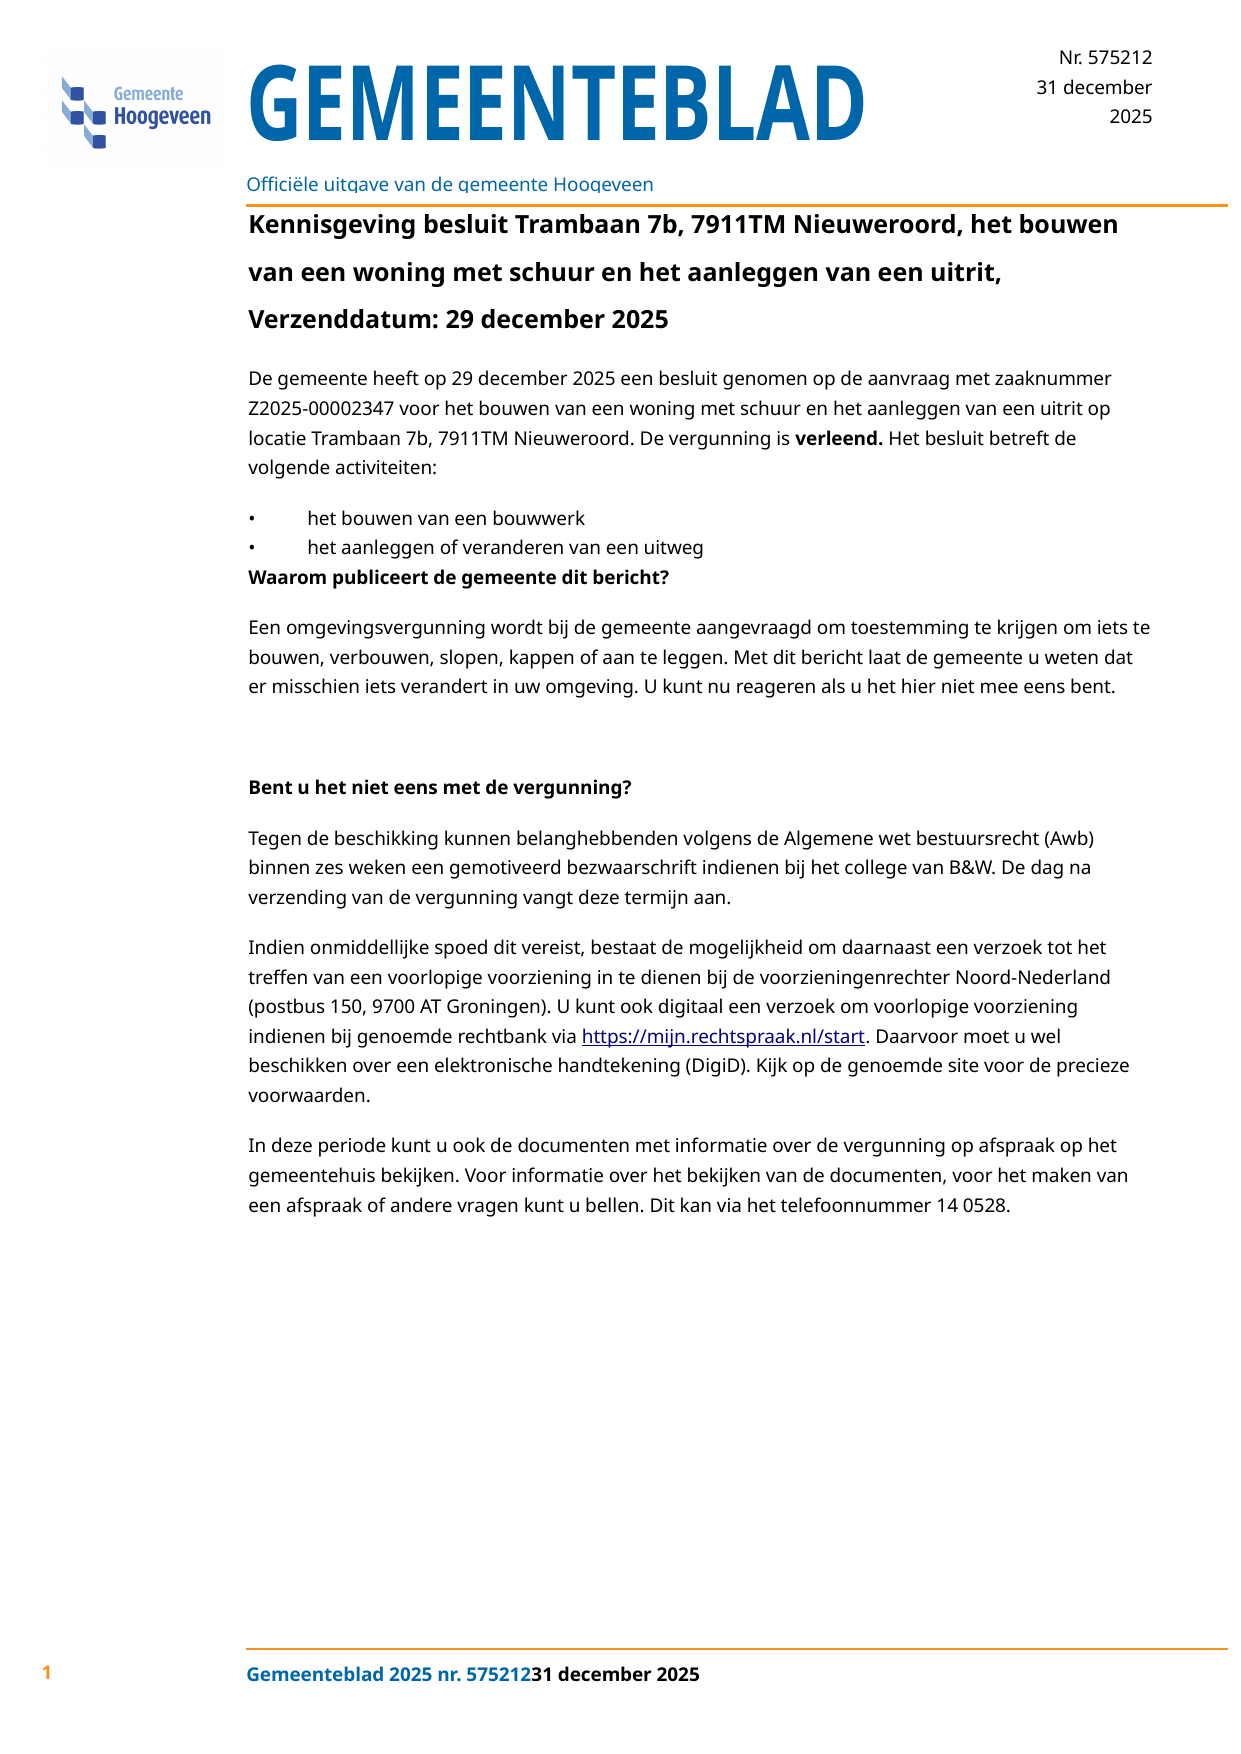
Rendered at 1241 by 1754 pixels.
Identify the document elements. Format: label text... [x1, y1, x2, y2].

text Kennisgeving besluit Trambaan 7b, 7911TM Nieuweroord, het bouwen van een woning met schuur en het aanleggen van een uitrit, Verzenddatum: 29 december 2025 [248, 207, 1152, 336]
text In deze periode kunt u ook de documenten met informatie over de vergunning op afspraak op het gemeentehuis bekijken. Voor informatie over het bekijken van de documenten, voor het maken van een afspraak of andere vragen kunt u bellen. Dit kan via het telefoonnummer 14 0528. [248, 1133, 1152, 1217]
picture [41, 47, 231, 172]
text De gemeente heeft op 29 december 2025 een besluit genomen op de aanvraag met zaaknummer Z2025-00002347 voor het bouwen van een woning met schuur en het aanleggen van een uitrit op locatie Trambaan 7b, 7911TM Nieuweroord. De vergunning is verleend. Het besluit betreft de volgende activiteiten: [248, 366, 1152, 480]
text Tegen de beschikking kunnen belanghebbenden volgens de Algemene wet bestuursrecht (Awb) binnen zes weken een gemotiveerd bezwaarschrift indienen bij het college van B&W. De dag na verzending van de vergunning vangt deze termijn aan. [248, 825, 1152, 909]
list het bouwen van een bouwwerk [248, 505, 1152, 530]
text Een omgevingsvergunning wordt bij de gemeente aangevraagd om toestemming te krijgen om iets te bouwen, verbouwen, slopen, kappen of aan te leggen. Met dit bericht laat de gemeente u weten dat er misschien iets verandert in uw omgeving. U kunt nu reageren als u het hier niet mee eens bent. [248, 614, 1152, 699]
list het aanleggen of veranderen van een uitweg [248, 534, 1152, 560]
text Indien onmiddellijke spoed dit vereist, bestaat de mogelijkheid om daarnaast een verzoek tot het treffen van een voorlopige voorziening in te dienen bij de voorzieningenrechter Noord-Nederland (postbus 150, 9700 AT Groningen). U kunt ook digitaal een verzoek om voorlopige voorziening indienen bij genoemde rechtbank via https://mijn.rechtspraak.nl/start. Daarvoor moet u wel beschikken over een elektronische handtekening (DigiD). Kijk op de genoemde site voor de precieze voorwaarden. [248, 934, 1152, 1108]
text Bent u het niet eens met de vergunning? [248, 774, 1152, 800]
text Waarom publiceert de gemeente dit bericht? [248, 564, 1152, 589]
